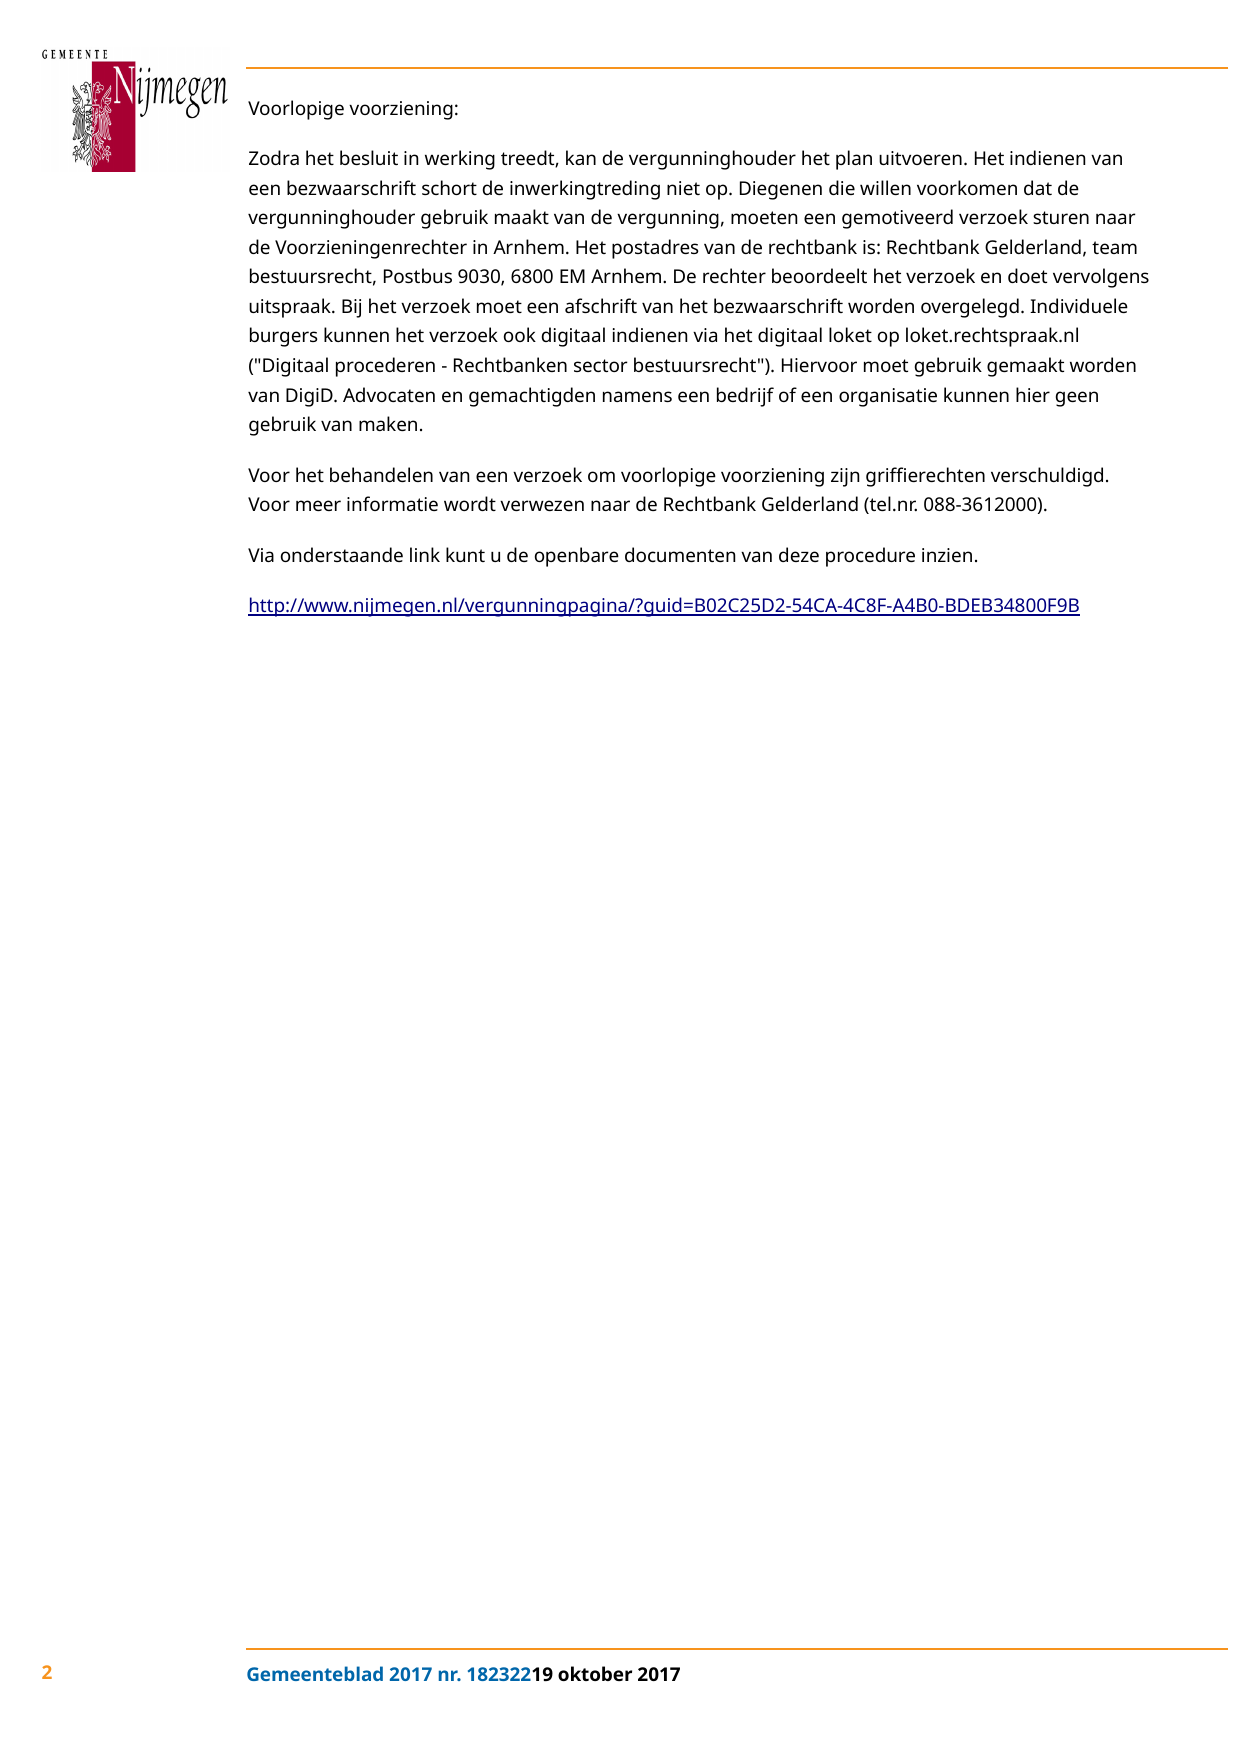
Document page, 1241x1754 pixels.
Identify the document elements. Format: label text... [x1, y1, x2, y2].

picture [41, 47, 231, 172]
text http://www.nijmegen.nl/vergunningpagina/?guid=B02C25D2-54CA-4C8F-A4B0-BDEB34800F9B [248, 592, 1152, 618]
text Zodra het besluit in werking treedt, kan de vergunninghouder het plan uitvoeren. Het indienen van een bezwaarschrift schort de inwerkingtreding niet op. Diegenen die willen voorkomen dat de vergunninghouder gebruik maakt van de vergunning, moeten een gemotiveerd verzoek sturen naar de Voorzieningenrechter in Arnhem. Het postadres van de rechtbank is: Rechtbank Gelderland, team bestuursrecht, Postbus 9030, 6800 EM Arnhem. De rechter beoordeelt het verzoek en doet vervolgens uitspraak. Bij het verzoek moet een afschrift van het bezwaarschrift worden overgelegd. Individuele burgers kunnen het verzoek ook digitaal indienen via het digitaal loket op loket.rechtspraak.nl ("Digitaal procederen - Rechtbanken sector bestuursrecht"). Hiervoor moet gebruik gemaakt worden van DigiD. Advocaten en gemachtigden namens een bedrijf of een organisatie kunnen hier geen gebruik van maken. [248, 145, 1152, 437]
text Voorlopige voorziening: [248, 95, 1152, 121]
text Via onderstaande link kunt u de openbare documenten van deze procedure inzien. [248, 542, 1152, 568]
text Voor het behandelen van een verzoek om voorlopige voorziening zijn griffierechten verschuldigd. Voor meer informatie wordt verwezen naar de Rechtbank Gelderland (tel.nr. 088-3612000). [248, 462, 1152, 517]
